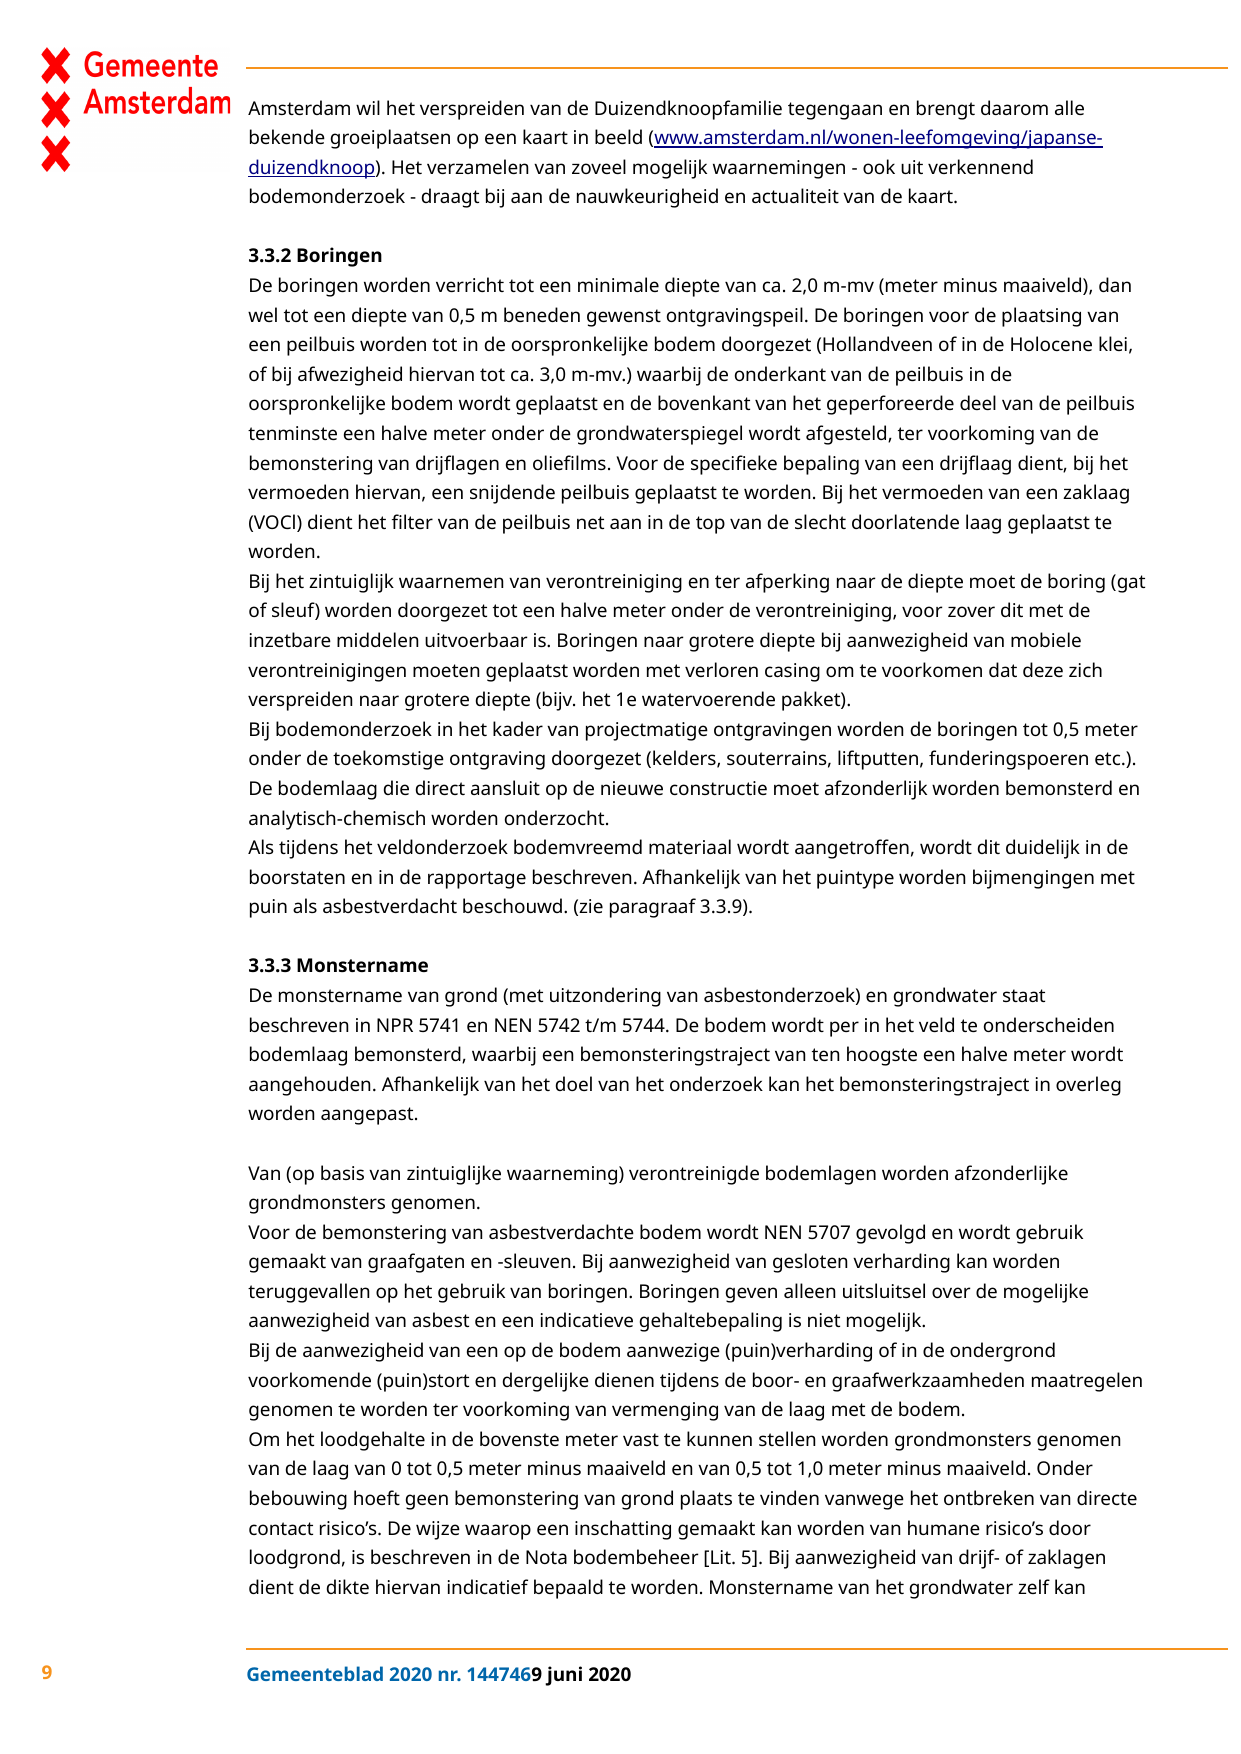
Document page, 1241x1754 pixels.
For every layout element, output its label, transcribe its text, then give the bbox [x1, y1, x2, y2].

picture [41, 47, 231, 172]
text Voor de bemonstering van asbestverdachte bodem wordt NEN 5707 gevolgd en wordt gebruik gemaakt van graafgaten en -sleuven. Bij aanwezigheid van gesloten verharding kan worden teruggevallen op het gebruik van boringen. Boringen geven alleen uitsluitsel over de mogelijke aanwezigheid van asbest en een indicatieve gehaltebepaling is niet mogelijk. [248, 1219, 1152, 1333]
text De monstername van grond (met uitzondering van asbestonderzoek) en grondwater staat beschreven in NPR 5741 en NEN 5742 t/m 5744. De bodem wordt per in het veld te onderscheiden bodemlaag bemonsterd, waarbij een bemonsteringstraject van ten hoogste een halve meter wordt aangehouden. Afhankelijk van het doel van het onderzoek kan het bemonsteringstraject in overleg worden aangepast. [248, 982, 1152, 1126]
text Van (op basis van zintuiglijke waarneming) verontreinigde bodemlagen worden afzonderlijke grondmonsters genomen. [248, 1160, 1152, 1215]
text Als tijdens het veldonderzoek bodemvreemd materiaal wordt aangetroffen, wordt dit duidelijk in de boorstaten en in de rapportage beschreven. Afhankelijk van het puintype worden bijmengingen met puin als asbestverdacht beschouwd. (zie paragraaf 3.3.9). [248, 834, 1152, 919]
text Bij het zintuiglijk waarnemen van verontreiniging en ter afperking naar de diepte moet de boring (gat of sleuf) worden doorgezet tot een halve meter onder de verontreiniging, voor zover dit met de inzetbare middelen uitvoerbaar is. Boringen naar grotere diepte bij aanwezigheid van mobiele verontreinigingen moeten geplaatst worden met verloren casing om te voorkomen dat deze zich verspreiden naar grotere diepte (bijv. het 1e watervoerende pakket). [248, 568, 1152, 712]
text Bij bodemonderzoek in het kader van projectmatige ontgravingen worden de boringen tot 0,5 meter onder de toekomstige ontgraving doorgezet (kelders, souterrains, liftputten, funderingspoeren etc.). De bodemlaag die direct aansluit op de nieuwe constructie moet afzonderlijk worden bemonsterd en analytisch-chemisch worden onderzocht. [248, 716, 1152, 831]
text Bij de aanwezigheid van een op de bodem aanwezige (puin)verharding of in de ondergrond voorkomende (puin)stort en dergelijke dienen tijdens de boor- en graafwerkzaamheden maatregelen genomen te worden ter voorkoming van vermenging van de laag met de bodem. [248, 1337, 1152, 1422]
text De boringen worden verricht tot een minimale diepte van ca. 2,0 m-mv (meter minus maaiveld), dan wel tot een diepte van 0,5 m beneden gewenst ontgravingspeil. De boringen voor de plaatsing van een peilbuis worden tot in de oorspronkelijke bodem doorgezet (Hollandveen of in de Holocene klei, of bij afwezigheid hiervan tot ca. 3,0 m-mv.) waarbij de onderkant van de peilbuis in de oorspronkelijke bodem wordt geplaatst en de bovenkant van het geperforeerde deel van de peilbuis tenminste een halve meter onder de grondwaterspiegel wordt afgesteld, ter voorkoming van de bemonstering van drijflagen en oliefilms. Voor de specifieke bepaling van een drijflaag dient, bij het vermoeden hiervan, een snijdende peilbuis geplaatst te worden. Bij het vermoeden van een zaklaag (VOCl) dient het filter van de peilbuis net aan in de top van de slecht doorlatende laag geplaatst te worden. [248, 272, 1152, 564]
text 3.3.3 Monstername [248, 953, 1152, 978]
text Amsterdam wil het verspreiden van de Duizendknoopfamilie tegengaan en brengt daarom alle bekende groeiplaatsen op een kaart in beeld (www.amsterdam.nl/wonen-leefomgeving/japanse-duizendknoop). Het verzamelen van zoveel mogelijk waarnemingen - ook uit verkennend bodemonderzoek - draagt bij aan de nauwkeurigheid en actualiteit van de kaart. [248, 95, 1152, 209]
text 3.3.2 Boringen [248, 243, 1152, 268]
text Om het loodgehalte in de bovenste meter vast te kunnen stellen worden grondmonsters genomen van de laag van 0 tot 0,5 meter minus maaiveld en van 0,5 tot 1,0 meter minus maaiveld. Onder bebouwing hoeft geen bemonstering van grond plaats te vinden vanwege het ontbreken van directe contact risico’s. De wijze waarop een inschatting gemaakt kan worden van humane risico’s door loodgrond, is beschreven in de Nota bodembeheer [Lit. 5]. Bij aanwezigheid van drijf- of zaklagen dient de dikte hiervan indicatief bepaald te worden. Monstername van het grondwater zelf kan [248, 1426, 1152, 1600]
